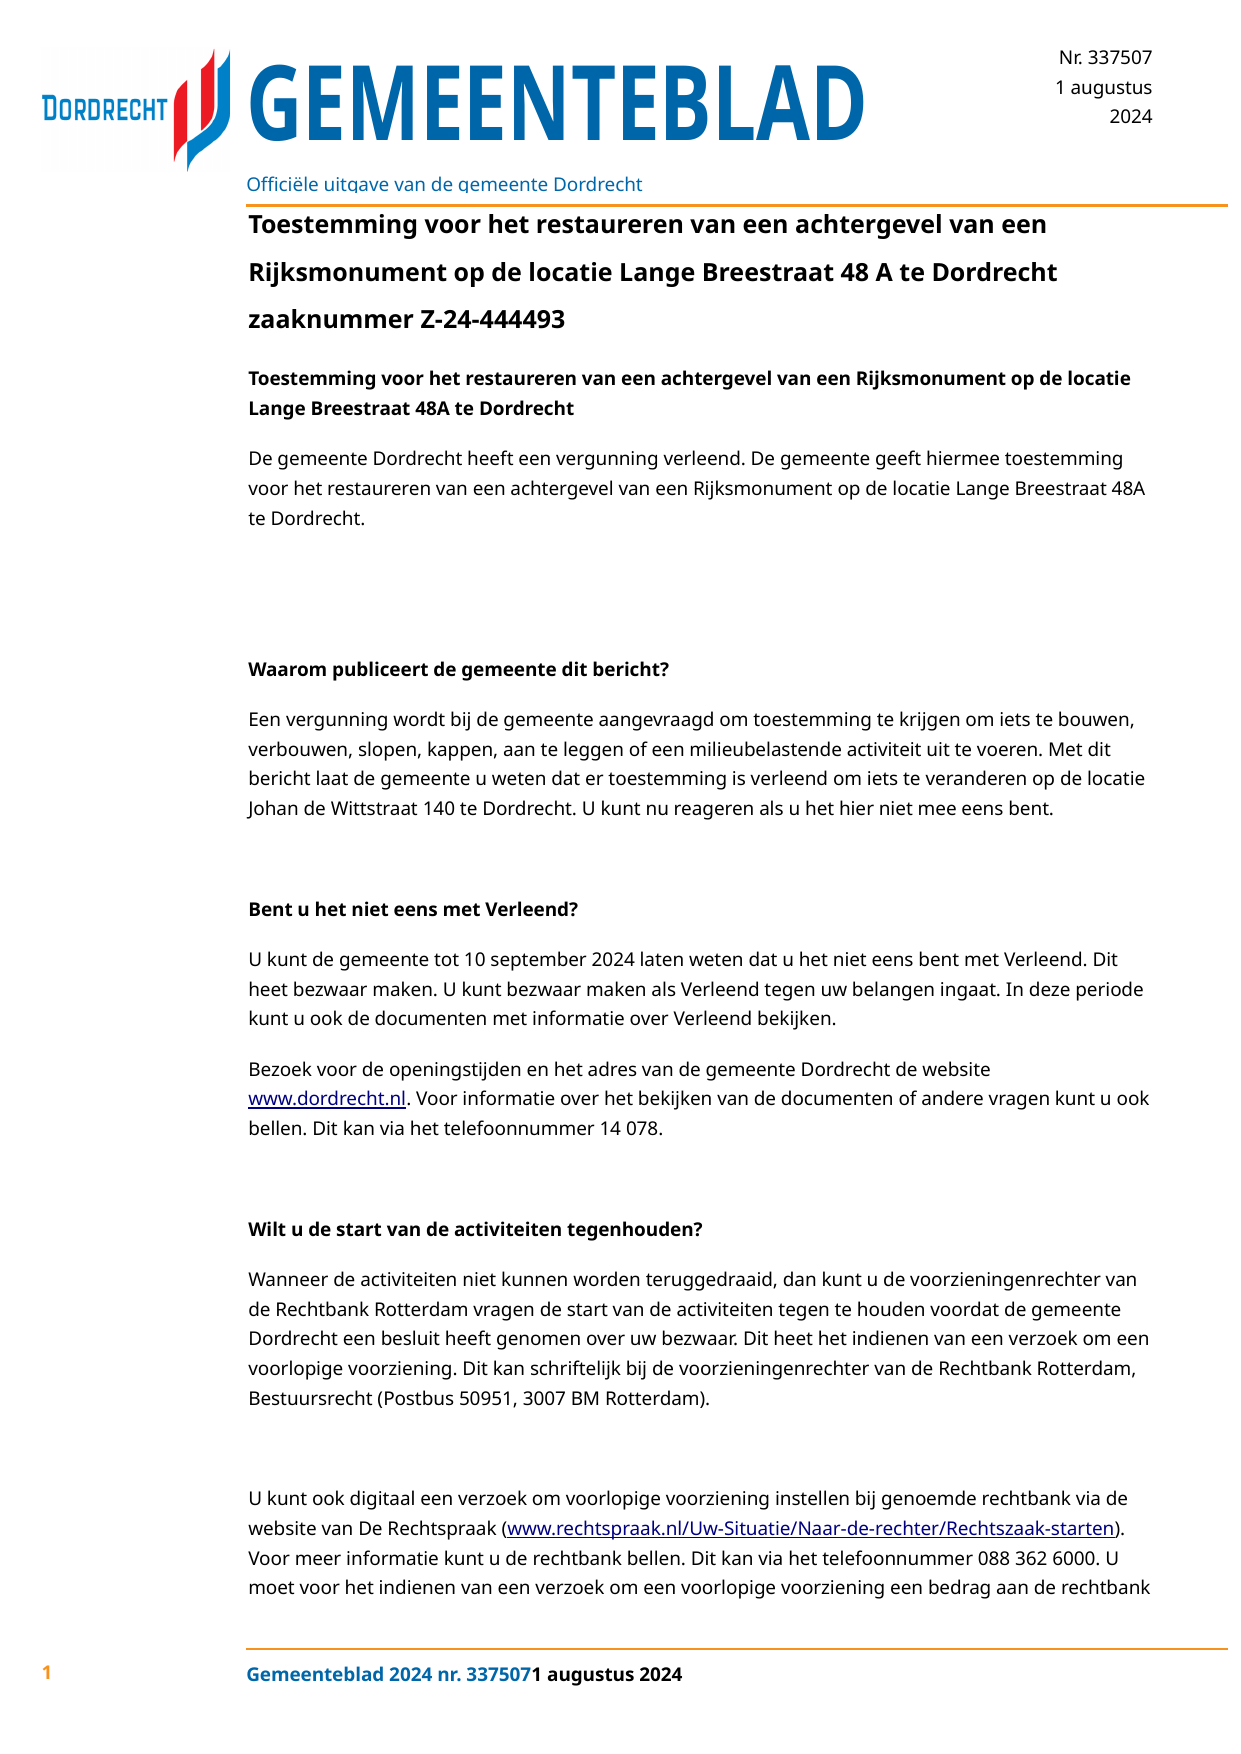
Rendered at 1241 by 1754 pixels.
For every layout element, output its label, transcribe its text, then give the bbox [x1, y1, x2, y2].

text Toestemming voor het restaureren van een achtergevel van een Rijksmonument op de locatie Lange Breestraat 48 A te Dordrecht zaaknummer Z-24-444493 [248, 207, 1152, 336]
text Wilt u de start van de activiteiten tegenhouden? [248, 1216, 1152, 1242]
text Een vergunning wordt bij de gemeente aangevraagd om toestemming te krijgen om iets te bouwen, verbouwen, slopen, kappen, aan te leggen of een milieubelastende activiteit uit te voeren. Met dit bericht laat de gemeente u weten dat er toestemming is verleend om iets te veranderen op de locatie Johan de Wittstraat 140 te Dordrecht. U kunt nu reageren als u het hier niet mee eens bent. [248, 706, 1152, 821]
text De gemeente Dordrecht heeft een vergunning verleend. De gemeente geeft hiermee toestemming voor het restaureren van een achtergevel van een Rijksmonument op de locatie Lange Breestraat 48A te Dordrecht. [248, 446, 1152, 530]
text Waarom publiceert de gemeente dit bericht? [248, 656, 1152, 682]
text Bezoek voor de openingstijden en het adres van de gemeente Dordrecht de website www.dordrecht.nl. Voor informatie over het bekijken van de documenten of andere vragen kunt u ook bellen. Dit kan via het telefoonnummer 14 078. [248, 1056, 1152, 1141]
text Wanneer de activiteiten niet kunnen worden teruggedraaid, dan kunt u de voorzieningenrechter van de Rechtbank Rotterdam vragen de start van de activiteiten tegen te houden voordat de gemeente Dordrecht een besluit heeft genomen over uw bezwaar. Dit heet het indienen van een verzoek om een voorlopige voorziening. Dit kan schriftelijk bij de voorzieningenrechter van de Rechtbank Rotterdam, Bestuursrecht (Postbus 50951, 3007 BM Rotterdam). [248, 1266, 1152, 1410]
text U kunt de gemeente tot 10 september 2024 laten weten dat u het niet eens bent met Verleend. Dit heet bezwaar maken. U kunt bezwaar maken als Verleend tegen uw belangen ingaat. In deze periode kunt u ook de documenten met informatie over Verleend bekijken. [248, 946, 1152, 1031]
picture [41, 47, 231, 172]
text Bent u het niet eens met Verleend? [248, 896, 1152, 922]
text U kunt ook digitaal een verzoek om voorlopige voorziening instellen bij genoemde rechtbank via de website van De Rechtspraak (www.rechtspraak.nl/Uw-Situatie/Naar-de-rechter/Rechtszaak-starten). Voor meer informatie kunt u de rechtbank bellen. Dit kan via het telefoonnummer 088 362 6000. U moet voor het indienen van een verzoek om een voorlopige voorziening een bedrag aan de rechtbank [248, 1486, 1152, 1600]
text Toestemming voor het restaureren van een achtergevel van een Rijksmonument op de locatie Lange Breestraat 48A te Dordrecht [248, 366, 1152, 421]
